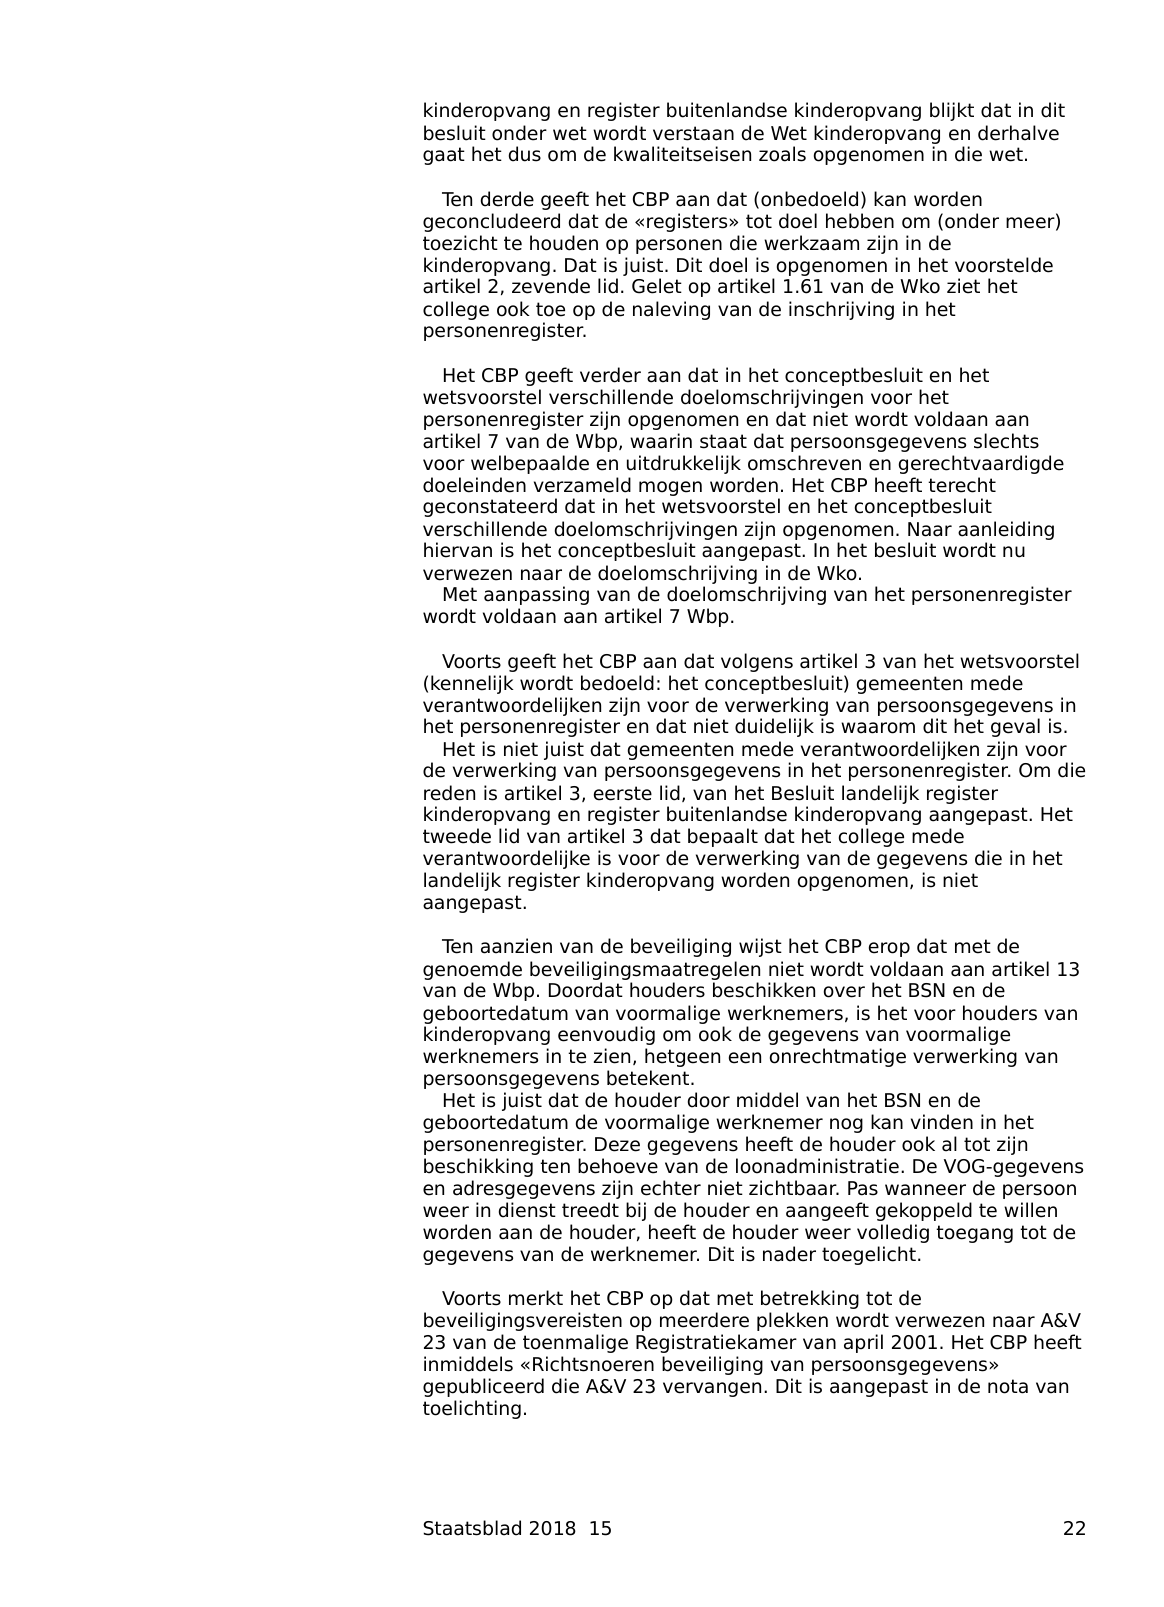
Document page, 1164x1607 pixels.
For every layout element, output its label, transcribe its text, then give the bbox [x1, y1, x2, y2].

text Het is niet juist dat gemeenten mede verantwoordelijken zijn voor de verwerking van persoonsgegevens in het personenregister. Om die reden is artikel 3, eerste lid, van het Besluit landelijk register kinderopvang en register buitenlandse kinderopvang aangepast. Het tweede lid van artikel 3 dat bepaalt dat het college mede verantwoordelijke is voor de verwerking van de gegevens die in het landelijk register kinderopvang worden opgenomen, is niet aangepast. [422, 738, 1087, 914]
text Het is juist dat de houder door middel van het BSN en de geboortedatum de voormalige werknemer nog kan vinden in het personenregister. Deze gegevens heeft de houder ook al tot zijn beschikking ten behoeve van de loonadministratie. De VOG-gegevens en adresgegevens zijn echter niet zichtbaar. Pas wanneer de persoon weer in dienst treedt bij de houder en aangeeft gekoppeld te willen worden aan de houder, heeft de houder weer volledig toegang tot de gegevens van de werknemer. Dit is nader toegelicht. [422, 1090, 1087, 1266]
text Voorts geeft het CBP aan dat volgens artikel 3 van het wetsvoorstel (kennelijk wordt bedoeld: het conceptbesluit) gemeenten mede verantwoordelijken zijn voor de verwerking van persoonsgegevens in het personenregister en dat niet duidelijk is waarom dit het geval is. [422, 651, 1087, 738]
text Ten aanzien van de beveiliging wijst het CBP erop dat met de genoemde beveiligingsmaatregelen niet wordt voldaan aan artikel 13 van de Wbp. Doordat houders beschikken over het BSN en de geboortedatum van voormalige werknemers, is het voor houders van kinderopvang eenvoudig om ook de gegevens van voormalige werknemers in te zien, hetgeen een onrechtmatige verwerking van persoonsgegevens betekent. [422, 936, 1087, 1090]
text Voorts merkt het CBP op dat met betrekking tot de beveiligingsvereisten op meerdere plekken wordt verwezen naar A&V 23 van de toenmalige Registratiekamer van april 2001. Het CBP heeft inmiddels «Richtsnoeren beveiliging van persoonsgegevens» gepubliceerd die A&V 23 vervangen. Dit is aangepast in de nota van toelichting. [422, 1288, 1087, 1420]
text Met aanpassing van de doelomschrijving van het personenregister wordt voldaan aan artikel 7 Wbp. [422, 584, 1087, 628]
text Het CBP geeft verder aan dat in het conceptbesluit en het wetsvoorstel verschillende doelomschrijvingen voor het personenregister zijn opgenomen en dat niet wordt voldaan aan artikel 7 van de Wbp, waarin staat dat persoonsgegevens slechts voor welbepaalde en uitdrukkelijk omschreven en gerechtvaardigde doeleinden verzameld mogen worden. Het CBP heeft terecht geconstateerd dat in het wetsvoorstel en het conceptbesluit verschillende doelomschrijvingen zijn opgenomen. Naar aanleiding hiervan is het conceptbesluit aangepast. In het besluit wordt nu verwezen naar de doelomschrijving in de Wko. [422, 364, 1087, 584]
text Ten derde geeft het CBP aan dat (onbedoeld) kan worden geconcludeerd dat de «registers» tot doel hebben om (onder meer) toezicht te houden op personen die werkzaam zijn in de kinderopvang. Dat is juist. Dit doel is opgenomen in het voorstelde artikel 2, zevende lid. Gelet op artikel 1.61 van de Wko ziet het college ook toe op de naleving van de inschrijving in het personenregister. [422, 188, 1087, 342]
text kinderopvang en register buitenlandse kinderopvang blijkt dat in dit besluit onder wet wordt verstaan de Wet kinderopvang en derhalve gaat het dus om de kwaliteitseisen zoals opgenomen in die wet. [422, 100, 1087, 166]
